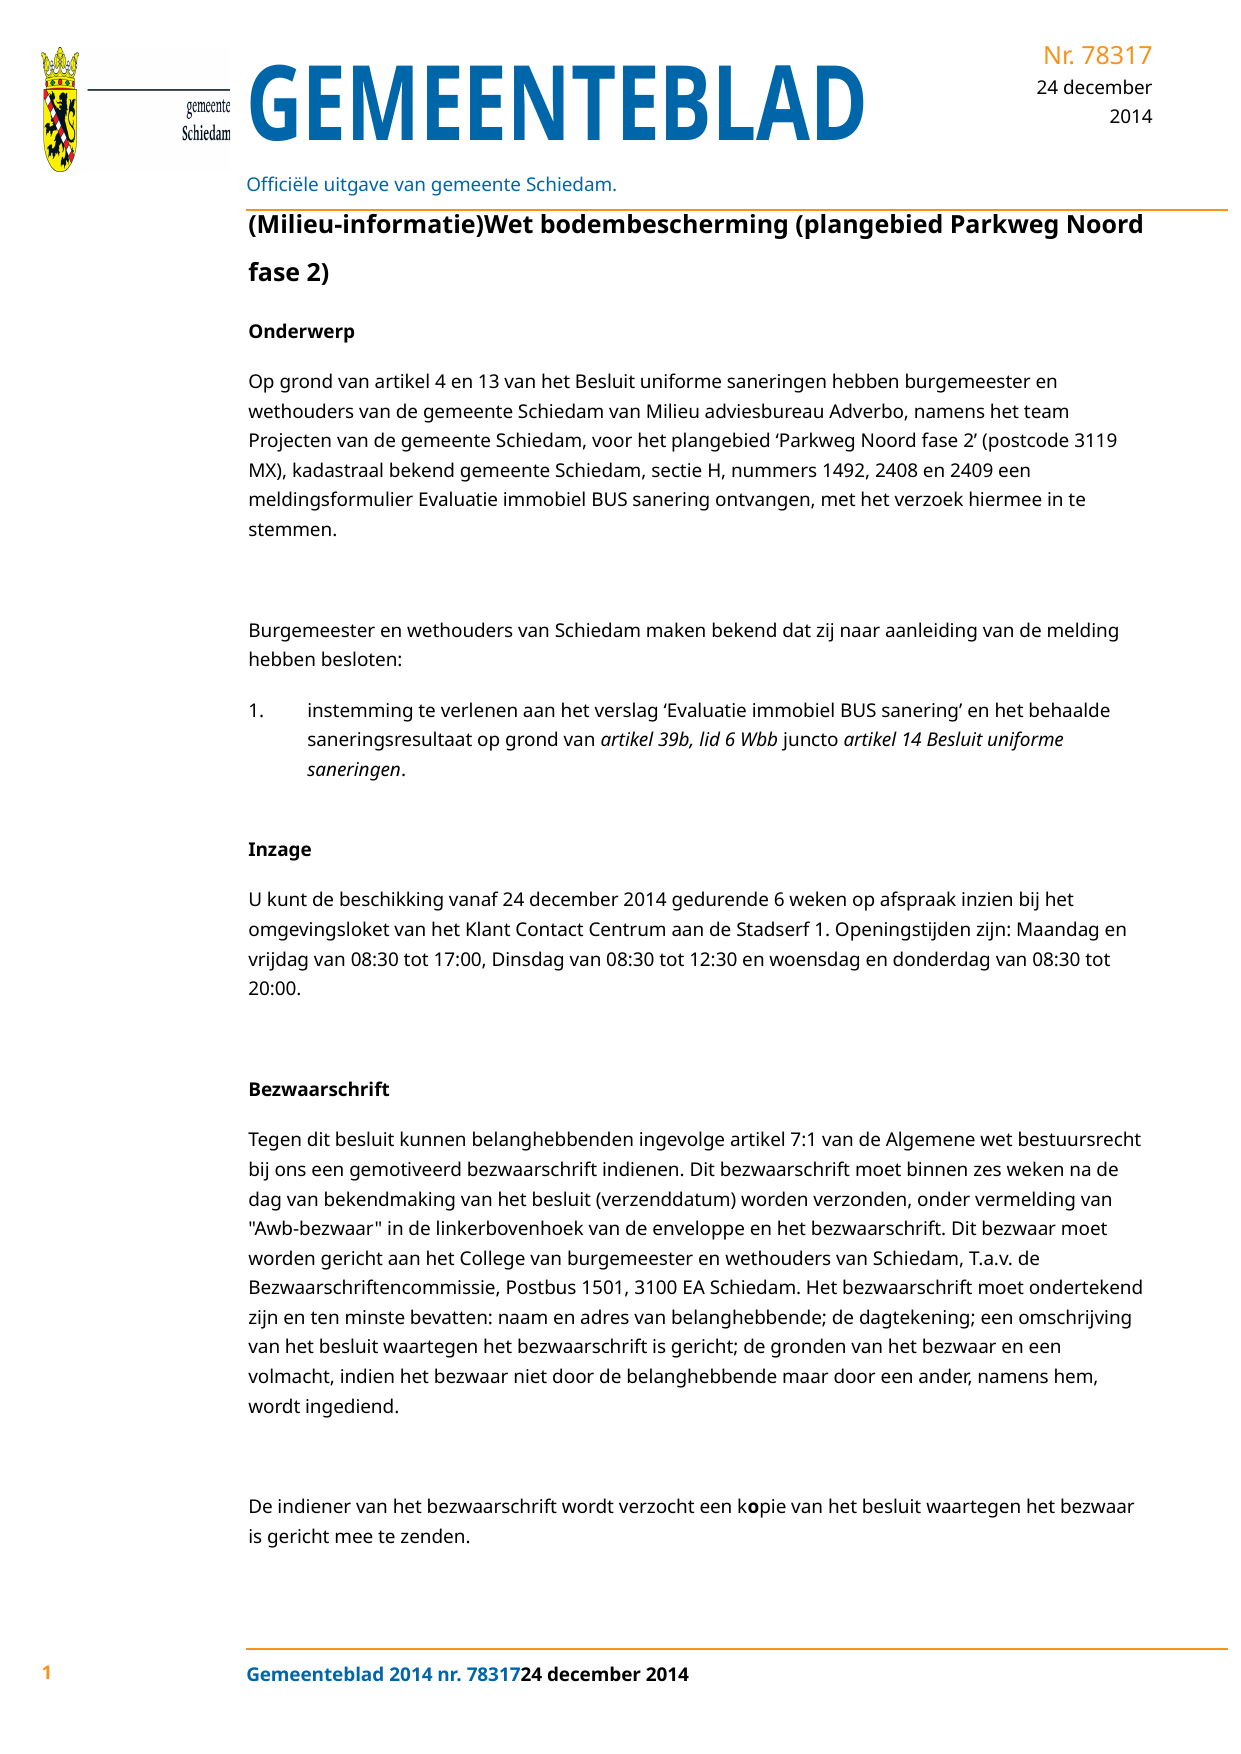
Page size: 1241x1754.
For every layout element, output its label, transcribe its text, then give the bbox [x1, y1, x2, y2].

text Burgemeester en wethouders van Schiedam maken bekend dat zij naar aanleiding van de melding hebben besloten: [248, 617, 1152, 672]
text Inzage [248, 836, 1152, 862]
text Op grond van artikel 4 en 13 van het Besluit uniforme saneringen hebben burgemeester en wethouders van de gemeente Schiedam van Milieu adviesbureau Adverbo, namens het team Projecten van de gemeente Schiedam, voor het plangebied ‘Parkweg Noord fase 2’ (postcode 3119 MX), kadastraal bekend gemeente Schiedam, sectie H, nummers 1492, 2408 en 2409 een meldingsformulier Evaluatie immobiel BUS sanering ontvangen, met het verzoek hiermee in te stemmen. [248, 368, 1152, 542]
text Tegen dit besluit kunnen belanghebbenden ingevolge artikel 7:1 van de Algemene wet bestuursrecht bij ons een gemotiveerd bezwaarschrift indienen. Dit bezwaarschrift moet binnen zes weken na de dag van bekendmaking van het besluit (verzenddatum) worden verzonden, onder vermelding van "Awb-bezwaar" in de linkerbovenhoek van de enveloppe en het bezwaarschrift. Dit bezwaar moet worden gericht aan het College van burgemeester en wethouders van Schiedam, T.a.v. de Bezwaarschriftencommissie, Postbus 1501, 3100 EA Schiedam. Het bezwaarschrift moet ondertekend zijn en ten minste bevatten: naam en adres van belanghebbende; de dagtekening; een omschrijving van het besluit waartegen het bezwaarschrift is gericht; de gronden van het bezwaar en een volmacht, indien het bezwaar niet door de belanghebbende maar door een ander, namens hem, wordt ingediend. [248, 1127, 1152, 1419]
text De indiener van het bezwaarschrift wordt verzocht een kopie van het besluit waartegen het bezwaar is gericht mee te zenden. [248, 1494, 1152, 1549]
text (Milieu-informatie)Wet bodembescherming (plangebied Parkweg Noord fase 2) [248, 211, 1152, 288]
text U kunt de beschikking vanaf 24 december 2014 gedurende 6 weken op afspraak inzien bij het omgevingsloket van het Klant Contact Centrum aan de Stadserf 1. Openingstijden zijn: Maandag en vrijdag van 08:30 tot 17:00, Dinsdag van 08:30 tot 12:30 en woensdag en donderdag van 08:30 tot 20:00. [248, 887, 1152, 1001]
text Onderwerp [248, 318, 1152, 344]
text Bezwaarschrift [248, 1076, 1152, 1102]
picture [41, 47, 231, 172]
list instemming te verlenen aan het verslag ‘Evaluatie immobiel BUS sanering’ en het behaalde saneringsresultaat op grond van artikel 39b, lid 6 Wbb juncto artikel 14 Besluit uniforme saneringen. [248, 697, 1152, 782]
